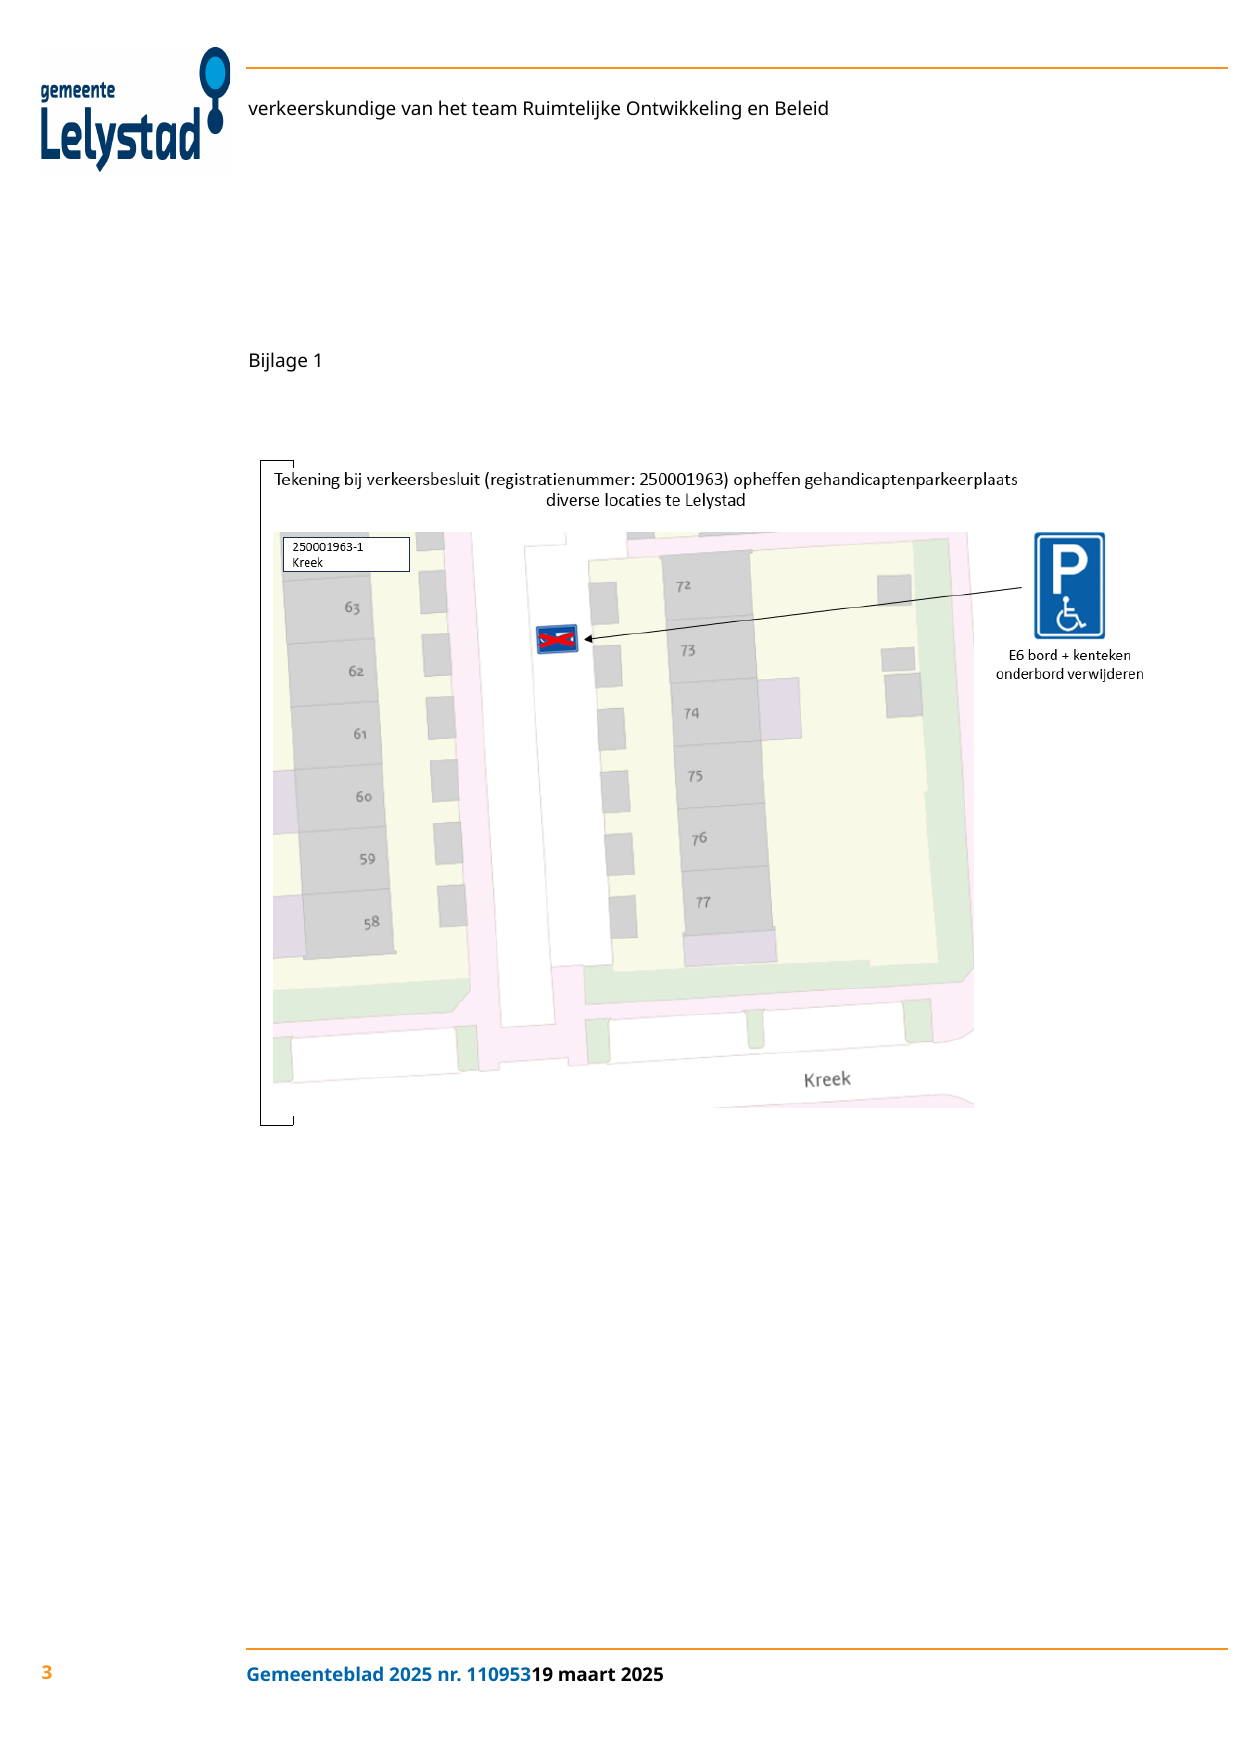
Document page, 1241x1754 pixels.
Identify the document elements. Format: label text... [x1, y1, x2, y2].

text Bijlage 1 [248, 347, 1152, 373]
picture [268, 468, 1155, 1116]
picture [41, 47, 231, 172]
text verkeerskundige van het team Ruimtelijke Ontwikkeling en Beleid [248, 95, 1152, 121]
